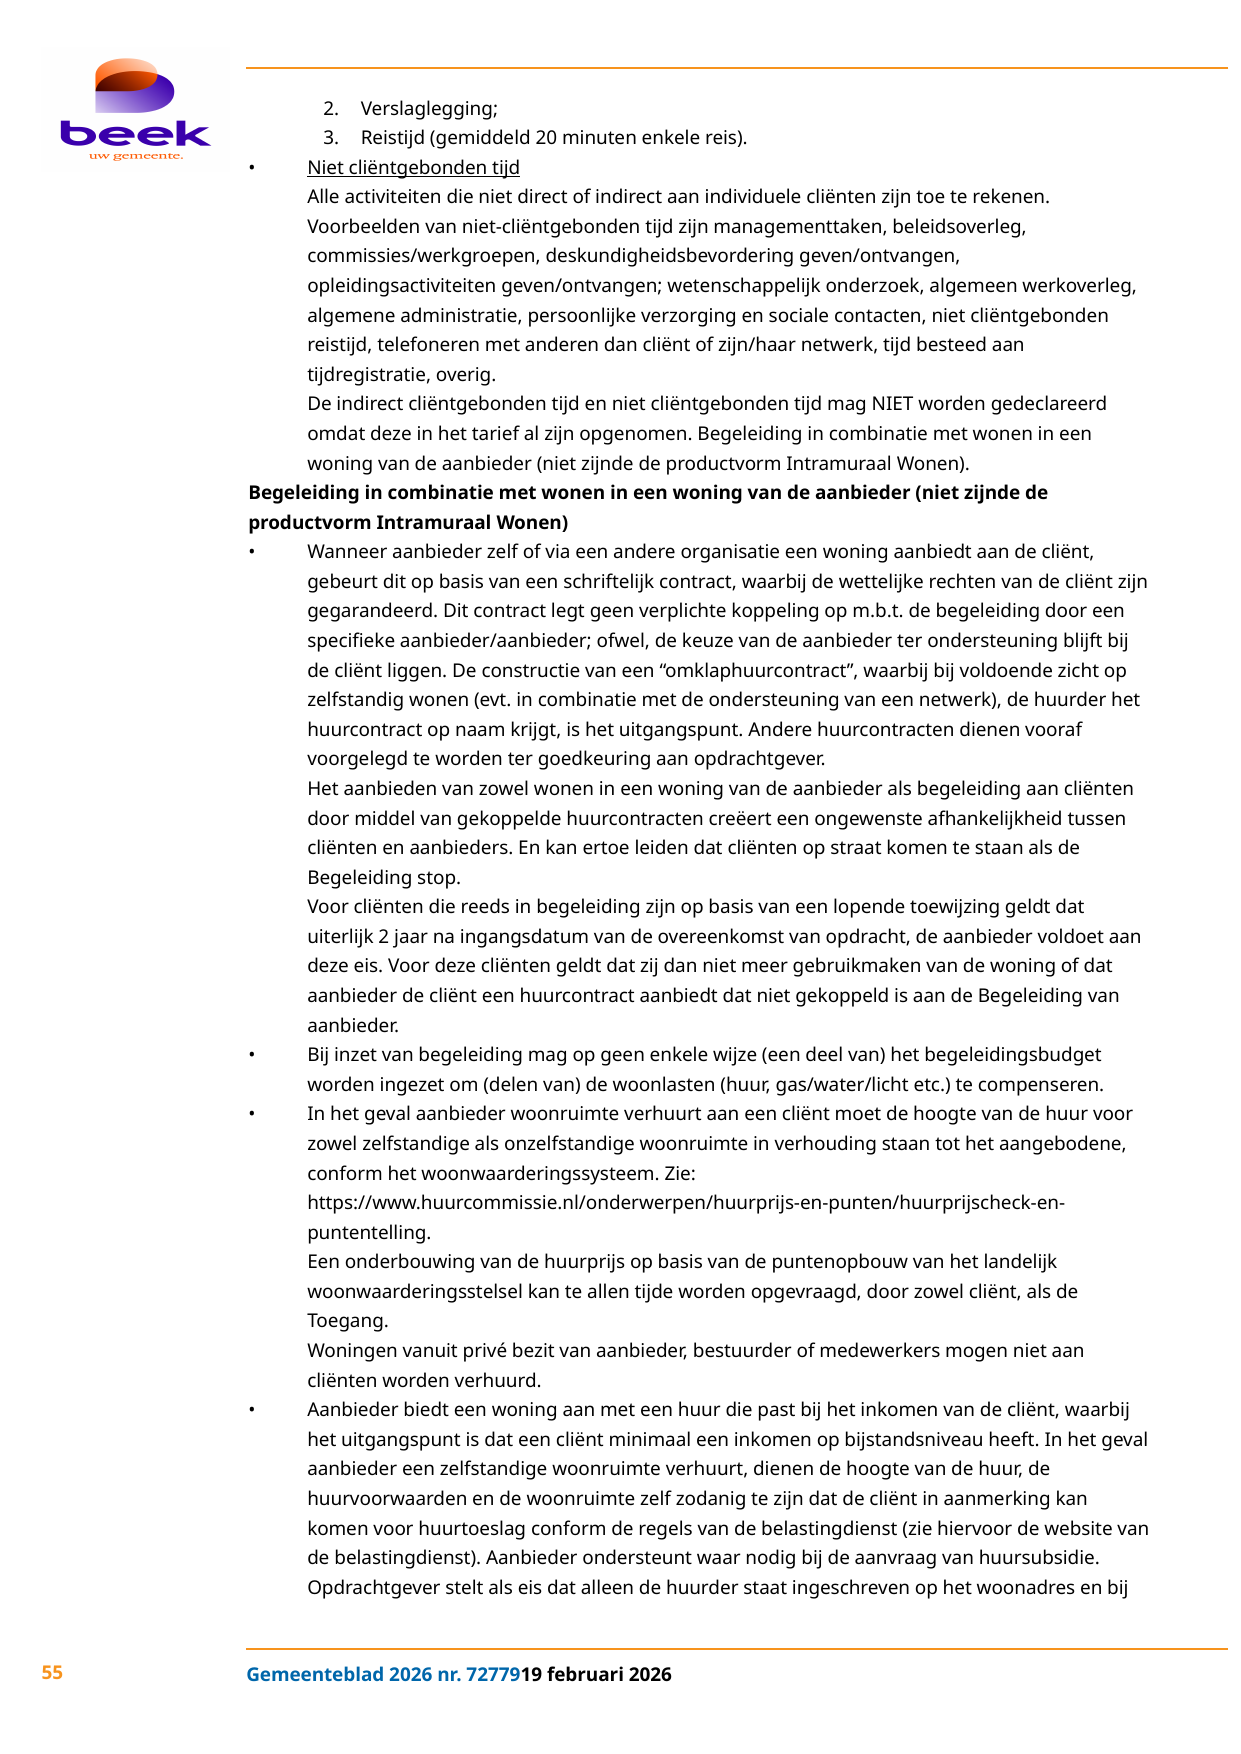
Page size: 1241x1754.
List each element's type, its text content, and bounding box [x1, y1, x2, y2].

list In het geval aanbieder woonruimte verhuurt aan een cliënt moet de hoogte van de huur voor zowel zelfstandige als onzelfstandige woonruimte in verhouding staan tot het aangebodene, conform het woonwaarderingssysteem. Zie: https://www.huurcommissie.nl/onderwerpen/huurprijs-en-punten/huurprijscheck-en-puntentelling. [248, 1101, 1152, 1245]
list Het aanbieden van zowel wonen in een woning van de aanbieder als begeleiding aan cliënten door middel van gekoppelde huurcontracten creëert een ongewenste afhankelijkheid tussen cliënten en aanbieders. En kan ertoe leiden dat cliënten op straat komen te staan als de Begeleiding stop. [248, 775, 1152, 890]
list Woningen vanuit privé bezit van aanbieder, bestuurder of medewerkers mogen niet aan cliënten worden verhuurd. [248, 1337, 1152, 1393]
list Opdrachtgever stelt als eis dat alleen de huurder staat ingeschreven op het woonadres en bij [248, 1574, 1152, 1600]
list Bij inzet van begeleiding mag op geen enkele wijze (een deel van) het begeleidingsbudget worden ingezet om (delen van) de woonlasten (huur, gas/water/licht etc.) te compenseren. [248, 1041, 1152, 1097]
list Een onderbouwing van de huurprijs op basis van de puntenopbouw van het landelijk woonwaarderingsstelsel kan te allen tijde worden opgevraagd, door zowel cliënt, als de Toegang. [248, 1248, 1152, 1333]
list Verslaglegging; [323, 95, 1152, 121]
list Reistijd (gemiddeld 20 minuten enkele reis). [323, 124, 1152, 150]
list Alle activiteiten die niet direct of indirect aan individuele cliënten zijn toe te rekenen. Voorbeelden van niet-cliëntgebonden tijd zijn managementtaken, beleidsoverleg, commissies/werkgroepen, deskundigheidsbevordering geven/ontvangen, opleidingsactiviteiten geven/ontvangen; wetenschappelijk onderzoek, algemeen werkoverleg, algemene administratie, persoonlijke verzorging en sociale contacten, niet cliëntgebonden reistijd, telefoneren met anderen dan cliënt of zijn/haar netwerk, tijd besteed aan tijdregistratie, overig. [248, 183, 1152, 387]
text Begeleiding in combinatie met wonen in een woning van de aanbieder (niet zijnde de productvorm Intramuraal Wonen) [248, 479, 1152, 535]
list Niet cliëntgebonden tijd [248, 154, 1152, 180]
picture [41, 47, 231, 172]
list De indirect cliëntgebonden tijd en niet cliëntgebonden tijd mag NIET worden gedeclareerd omdat deze in het tarief al zijn opgenomen. Begeleiding in combinatie met wonen in een woning van de aanbieder (niet zijnde de productvorm Intramuraal Wonen). [248, 391, 1152, 476]
list Wanneer aanbieder zelf of via een andere organisatie een woning aanbiedt aan de cliënt, gebeurt dit op basis van een schriftelijk contract, waarbij de wettelijke rechten van de cliënt zijn gegarandeerd. Dit contract legt geen verplichte koppeling op m.b.t. de begeleiding door een specifieke aanbieder/aanbieder; ofwel, de keuze van de aanbieder ter ondersteuning blijft bij de cliënt liggen. De constructie van een “omklaphuurcontract”, waarbij bij voldoende zicht op zelfstandig wonen (evt. in combinatie met de ondersteuning van een netwerk), de huurder het huurcontract op naam krijgt, is het uitgangspunt. Andere huurcontracten dienen vooraf voorgelegd te worden ter goedkeuring aan opdrachtgever. [248, 538, 1152, 771]
list Aanbieder biedt een woning aan met een huur die past bij het inkomen van de cliënt, waarbij het uitgangspunt is dat een cliënt minimaal een inkomen op bijstandsniveau heeft. In het geval aanbieder een zelfstandige woonruimte verhuurt, dienen de hoogte van de huur, de huurvoorwaarden en de woonruimte zelf zodanig te zijn dat de cliënt in aanmerking kan komen voor huurtoeslag conform de regels van de belastingdienst (zie hiervoor de website van de belastingdienst). Aanbieder ondersteunt waar nodig bij de aanvraag van huursubsidie. [248, 1396, 1152, 1570]
list Voor cliënten die reeds in begeleiding zijn op basis van een lopende toewijzing geldt dat uiterlijk 2 jaar na ingangsdatum van de overeenkomst van opdracht, de aanbieder voldoet aan deze eis. Voor deze cliënten geldt dat zij dan niet meer gebruikmaken van de woning of dat aanbieder de cliënt een huurcontract aanbiedt dat niet gekoppeld is aan de Begeleiding van aanbieder. [248, 893, 1152, 1038]
